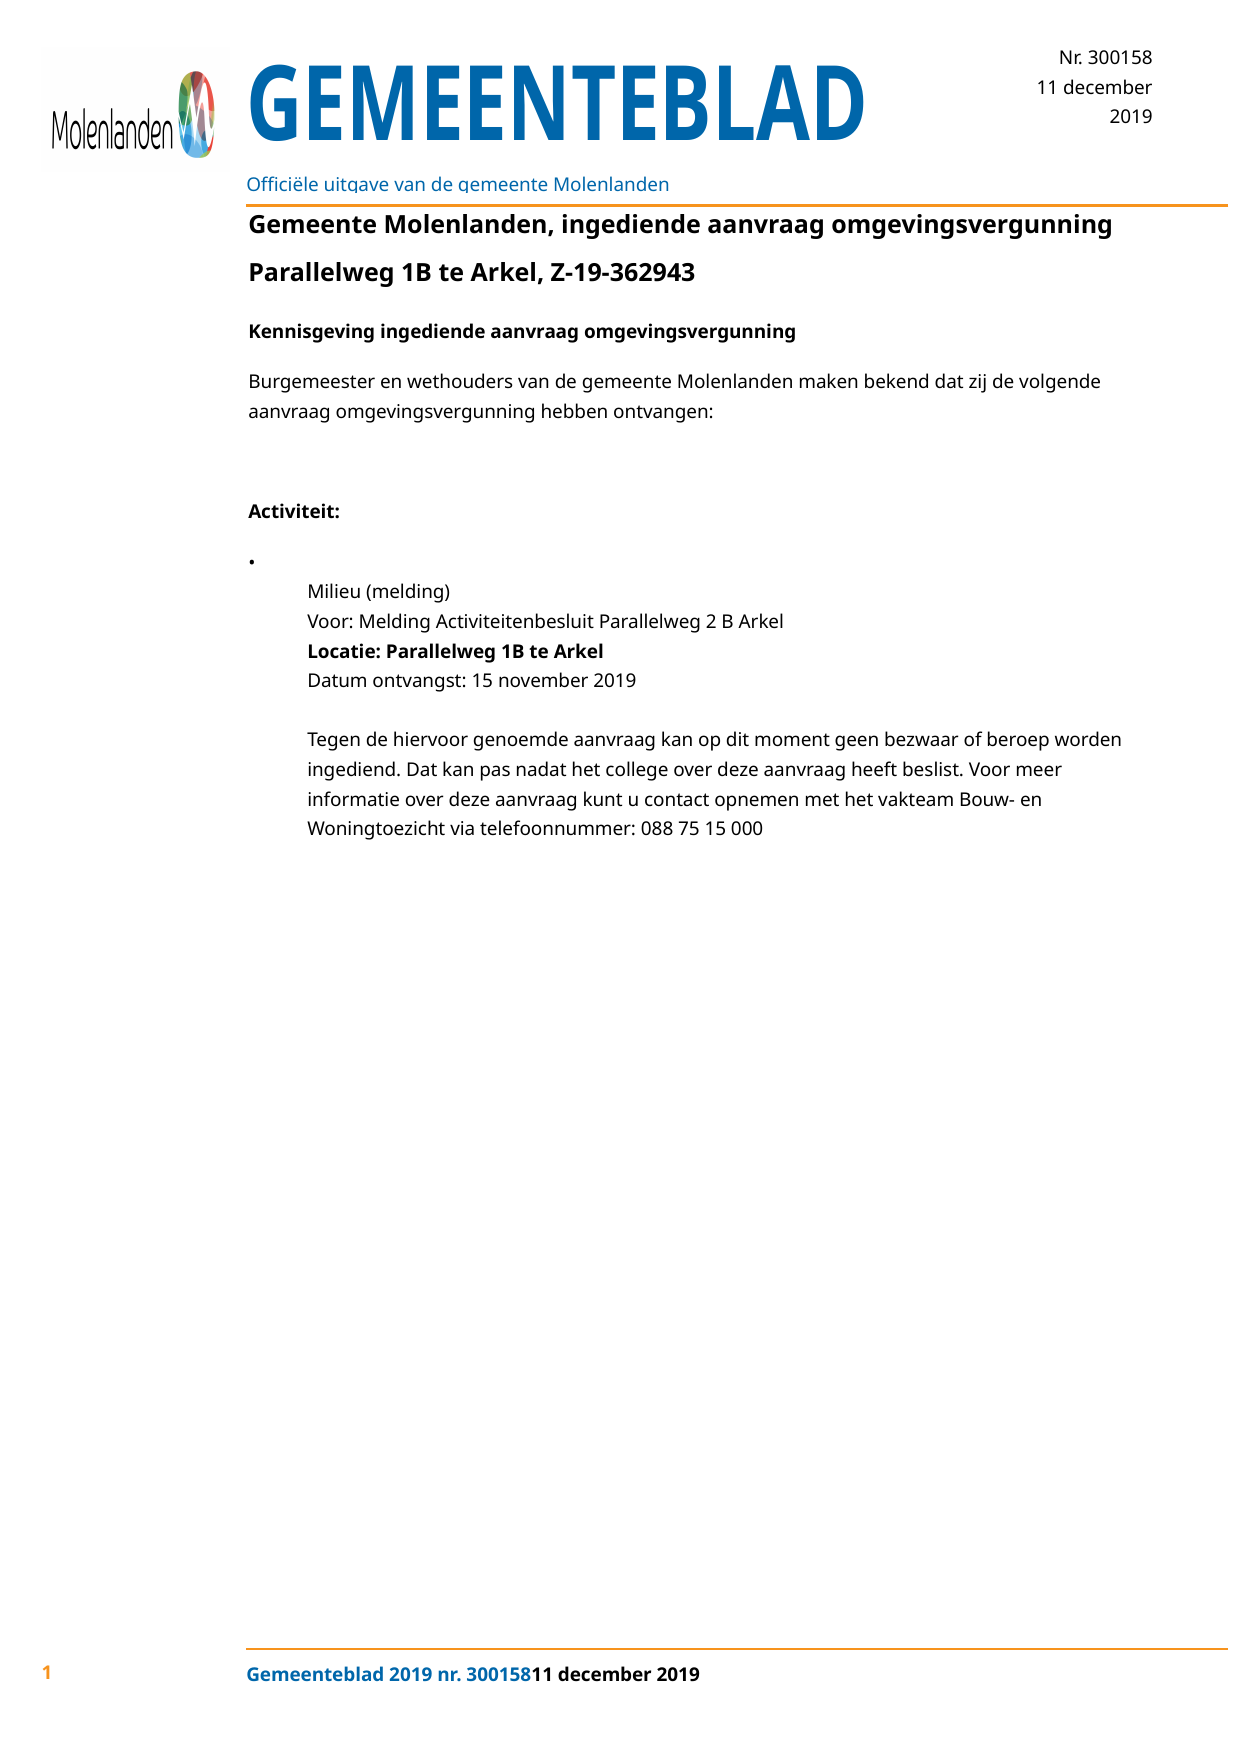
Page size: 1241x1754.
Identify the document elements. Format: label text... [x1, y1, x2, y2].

list Voor: Melding Activiteitenbesluit Parallelweg 2 B Arkel [248, 608, 1152, 634]
text Gemeente Molenlanden, ingediende aanvraag omgevingsvergunning Parallelweg 1B te Arkel, Z-19-362943 [248, 207, 1152, 288]
list Milieu (melding) [248, 579, 1152, 604]
list Tegen de hiervoor genoemde aanvraag kan op dit moment geen bezwaar of beroep worden ingediend. Dat kan pas nadat het college over deze aanvraag heeft beslist. Voor meer informatie over deze aanvraag kunt u contact opnemen met het vakteam Bouw- en Woningtoezicht via telefoonnummer: 088 75 15 000 [248, 727, 1152, 841]
list Locatie: Parallelweg 1B te Arkel [248, 638, 1152, 664]
text Kennisgeving ingediende aanvraag omgevingsvergunning [248, 318, 1152, 344]
picture [41, 47, 231, 172]
text Burgemeester en wethouders van de gemeente Molenlanden maken bekend dat zij de volgende aanvraag omgevingsvergunning hebben ontvangen: [248, 368, 1152, 424]
list Datum ontvangst: 15 november 2019 [248, 667, 1152, 693]
text Activiteit: [248, 499, 1152, 524]
